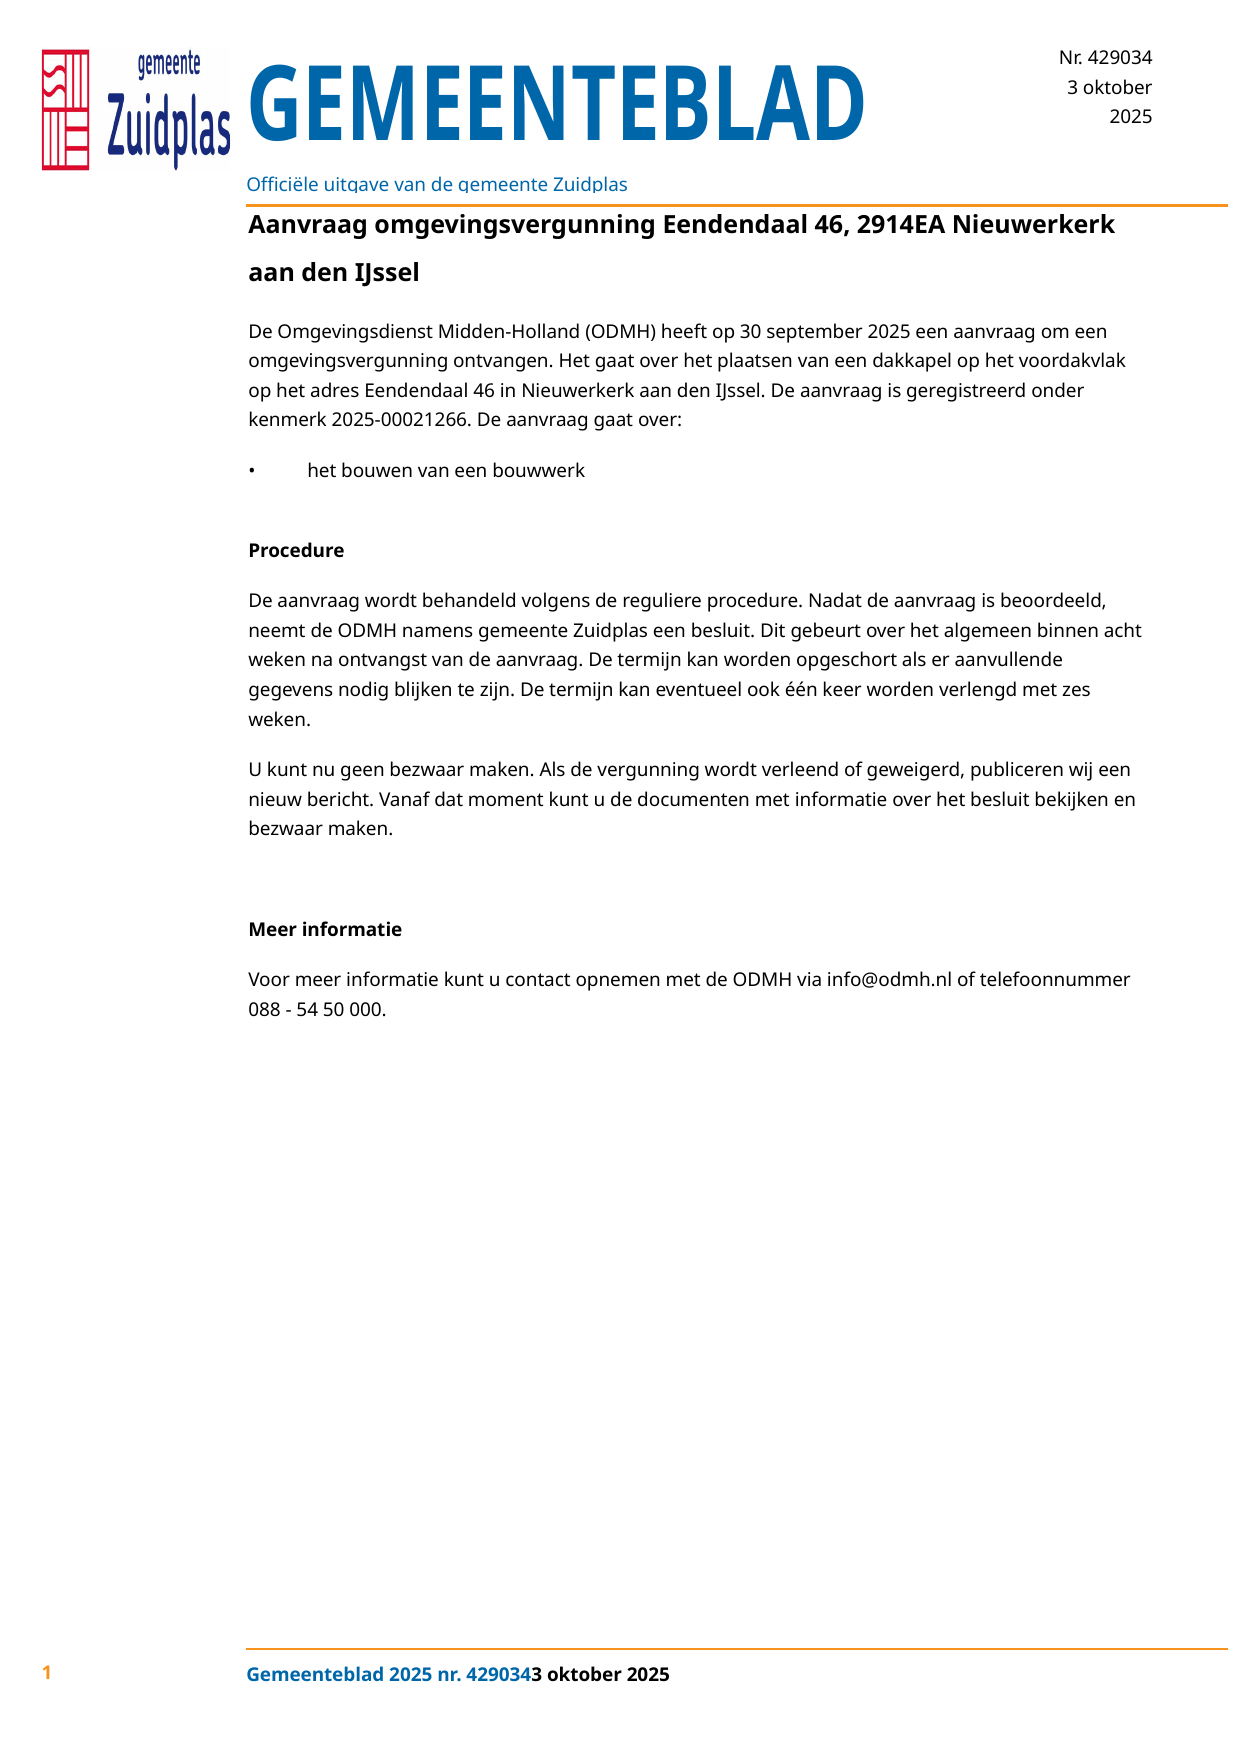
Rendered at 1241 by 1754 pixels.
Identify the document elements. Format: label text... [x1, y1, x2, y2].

text Meer informatie [248, 916, 1152, 942]
text De aanvraag wordt behandeld volgens de reguliere procedure. Nadat de aanvraag is beoordeeld, neemt de ODMH namens gemeente Zuidplas een besluit. Dit gebeurt over het algemeen binnen acht weken na ontvangst van de aanvraag. De termijn kan worden opgeschort als er aanvullende gegevens nodig blijken te zijn. De termijn kan eventueel ook één keer worden verlengd met zes weken. [248, 587, 1152, 732]
list het bouwen van een bouwwerk [248, 457, 1152, 483]
picture [41, 47, 231, 172]
text U kunt nu geen bezwaar maken. Als de vergunning wordt verleend of geweigerd, publiceren wij een nieuw bericht. Vanaf dat moment kunt u de documenten met informatie over het besluit bekijken en bezwaar maken. [248, 756, 1152, 841]
text Procedure [248, 537, 1152, 563]
text De Omgevingsdienst Midden-Holland (ODMH) heeft op 30 september 2025 een aanvraag om een omgevingsvergunning ontvangen. Het gaat over het plaatsen van een dakkapel op het voordakvlak op het adres Eendendaal 46 in Nieuwerkerk aan den IJssel. De aanvraag is geregistreerd onder kenmerk 2025-00021266. De aanvraag gaat over: [248, 318, 1152, 432]
text Voor meer informatie kunt u contact opnemen met de ODMH via info@odmh.nl of telefoonnummer 088 - 54 50 000. [248, 967, 1152, 1022]
text Aanvraag omgevingsvergunning Eendendaal 46, 2914EA Nieuwerkerk aan den IJssel [248, 207, 1152, 288]
